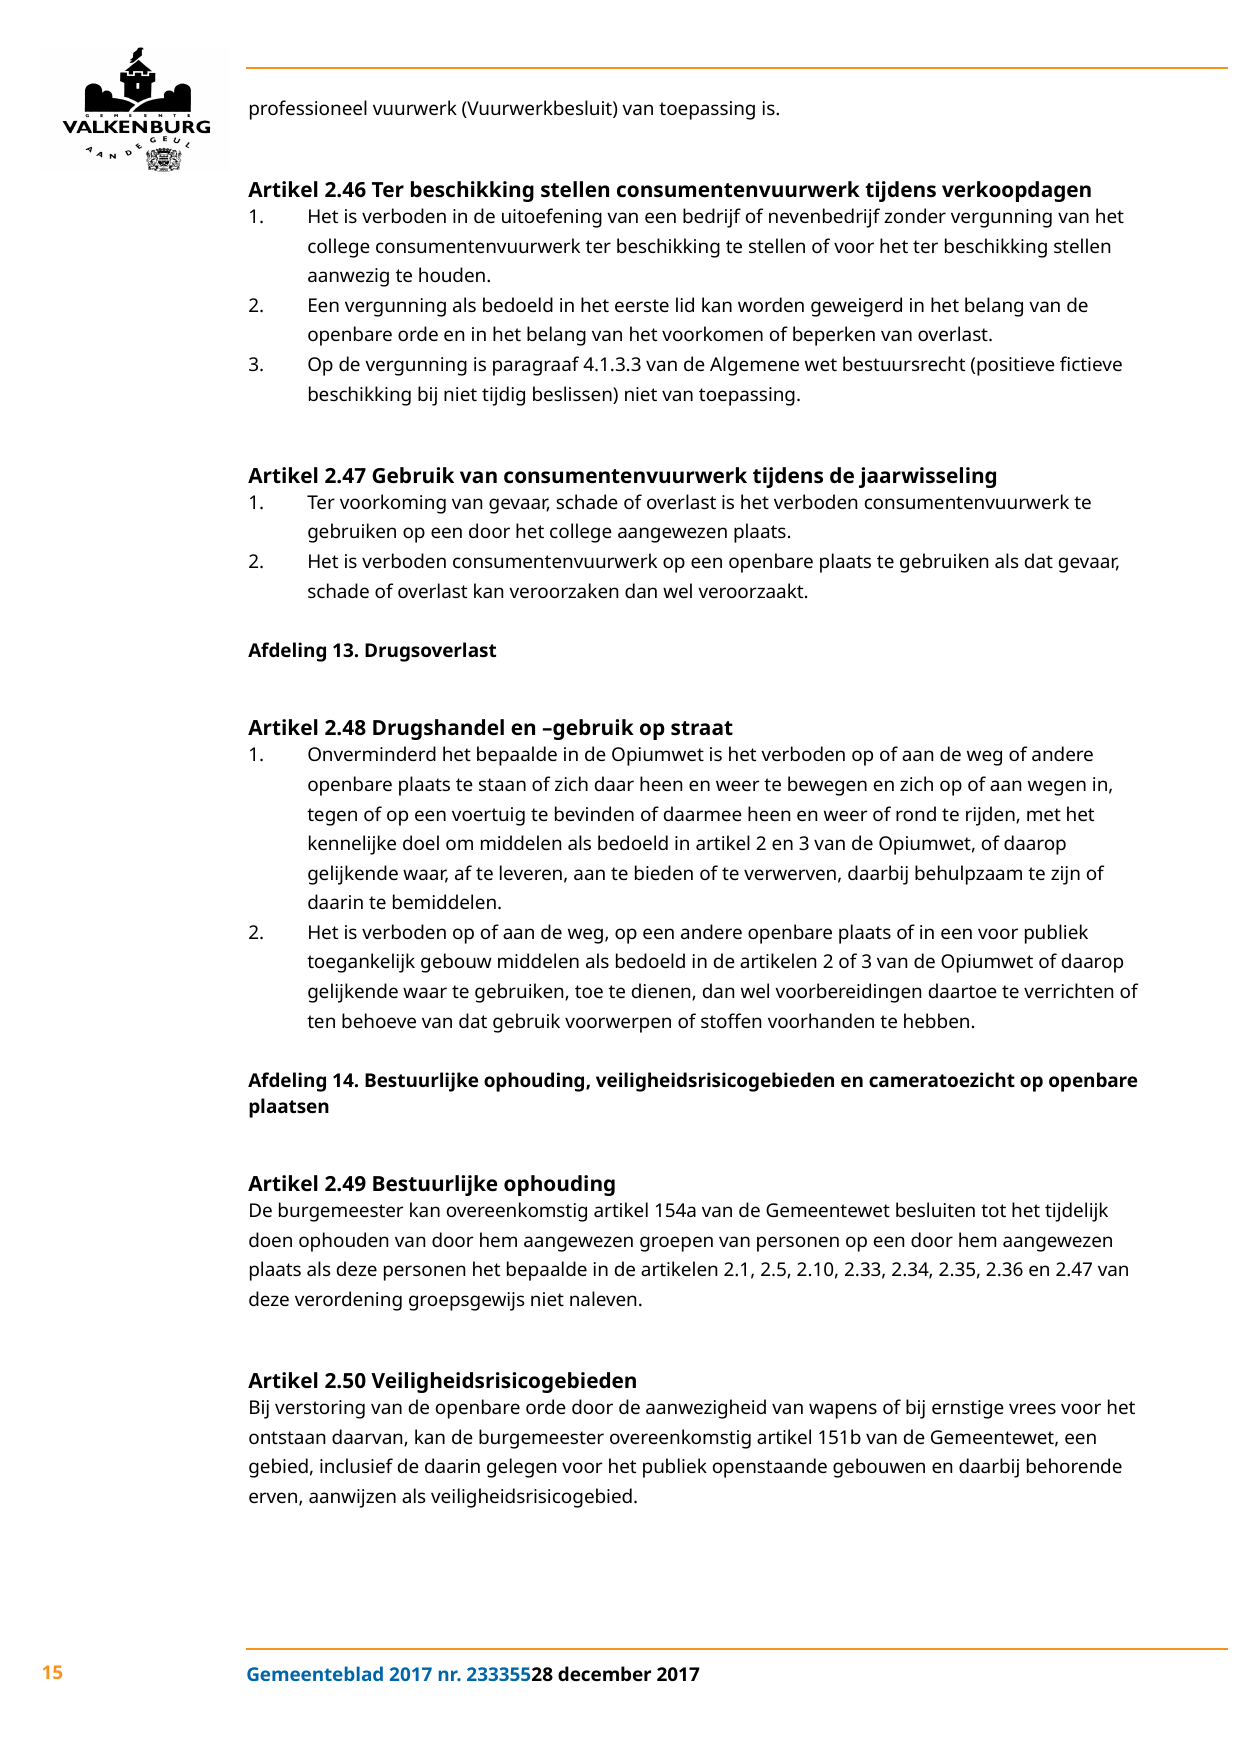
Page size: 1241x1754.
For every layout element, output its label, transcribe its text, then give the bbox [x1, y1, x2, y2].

text Artikel 2.50 Veiligheidsrisicogebieden [248, 1366, 1152, 1394]
text Afdeling 14. Bestuurlijke ophouding, veiligheidsrisicogebieden en cameratoezicht op openbare plaatsen [248, 1067, 1152, 1118]
text Artikel 2.48 Drugshandel en –gebruik op straat [248, 713, 1152, 742]
list Op de vergunning is paragraaf 4.1.3.3 van de Algemene wet bestuursrecht (positieve fictieve beschikking bij niet tijdig beslissen) niet van toepassing. [248, 351, 1152, 406]
list Onverminderd het bepaalde in de Opiumwet is het verboden op of aan de weg of andere openbare plaats te staan of zich daar heen en weer te bewegen en zich op of aan wegen in, tegen of op een voertuig te bevinden of daarmee heen en weer of rond te rijden, met het kennelijke doel om middelen als bedoeld in artikel 2 en 3 van de Opiumwet, of daarop gelijkende waar, af te leveren, aan te bieden of te verwerven, daarbij behulpzaam te zijn of daarin te bemiddelen. [248, 742, 1152, 915]
list Ter voorkoming van gevaar, schade of overlast is het verboden consumentenvuurwerk te gebruiken op een door het college aangewezen plaats. [248, 489, 1152, 544]
text Artikel 2.47 Gebruik van consumentenvuurwerk tijdens de jaarwisseling [248, 461, 1152, 489]
text De burgemeester kan overeenkomstig artikel 154a van de Gemeentewet besluiten tot het tijdelijk doen ophouden van door hem aangewezen groepen van personen op een door hem aangewezen plaats als deze personen het bepaalde in de artikelen 2.1, 2.5, 2.10, 2.33, 2.34, 2.35, 2.36 en 2.47 van deze verordening groepsgewijs niet naleven. [248, 1197, 1152, 1312]
list Het is verboden consumentenvuurwerk op een openbare plaats te gebruiken als dat gevaar, schade of overlast kan veroorzaken dan wel veroorzaakt. [248, 548, 1152, 604]
text Afdeling 13. Drugsoverlast [248, 637, 1152, 663]
list Het is verboden in de uitoefening van een bedrijf of nevenbedrijf zonder vergunning van het college consumentenvuurwerk ter beschikking te stellen of voor het ter beschikking stellen aanwezig te houden. [248, 203, 1152, 288]
text Artikel 2.46 Ter beschikking stellen consumentenvuurwerk tijdens verkoopdagen [248, 175, 1152, 203]
list Een vergunning als bedoeld in het eerste lid kan worden geweigerd in het belang van de openbare orde en in het belang van het voorkomen of beperken van overlast. [248, 292, 1152, 347]
text professioneel vuurwerk (Vuurwerkbesluit) van toepassing is. [248, 95, 1152, 121]
picture [41, 47, 231, 172]
text Artikel 2.49 Bestuurlijke ophouding [248, 1169, 1152, 1197]
list Het is verboden op of aan de weg, op een andere openbare plaats of in een voor publiek toegankelijk gebouw middelen als bedoeld in de artikelen 2 of 3 van de Opiumwet of daarop gelijkende waar te gebruiken, toe te dienen, dan wel voorbereidingen daartoe te verrichten of ten behoeve van dat gebruik voorwerpen of stoffen voorhanden te hebben. [248, 919, 1152, 1034]
text Bij verstoring van de openbare orde door de aanwezigheid van wapens of bij ernstige vrees voor het ontstaan daarvan, kan de burgemeester overeenkomstig artikel 151b van de Gemeentewet, een gebied, inclusief de daarin gelegen voor het publiek openstaande gebouwen en daarbij behorende erven, aanwijzen als veiligheidsrisicogebied. [248, 1394, 1152, 1509]
